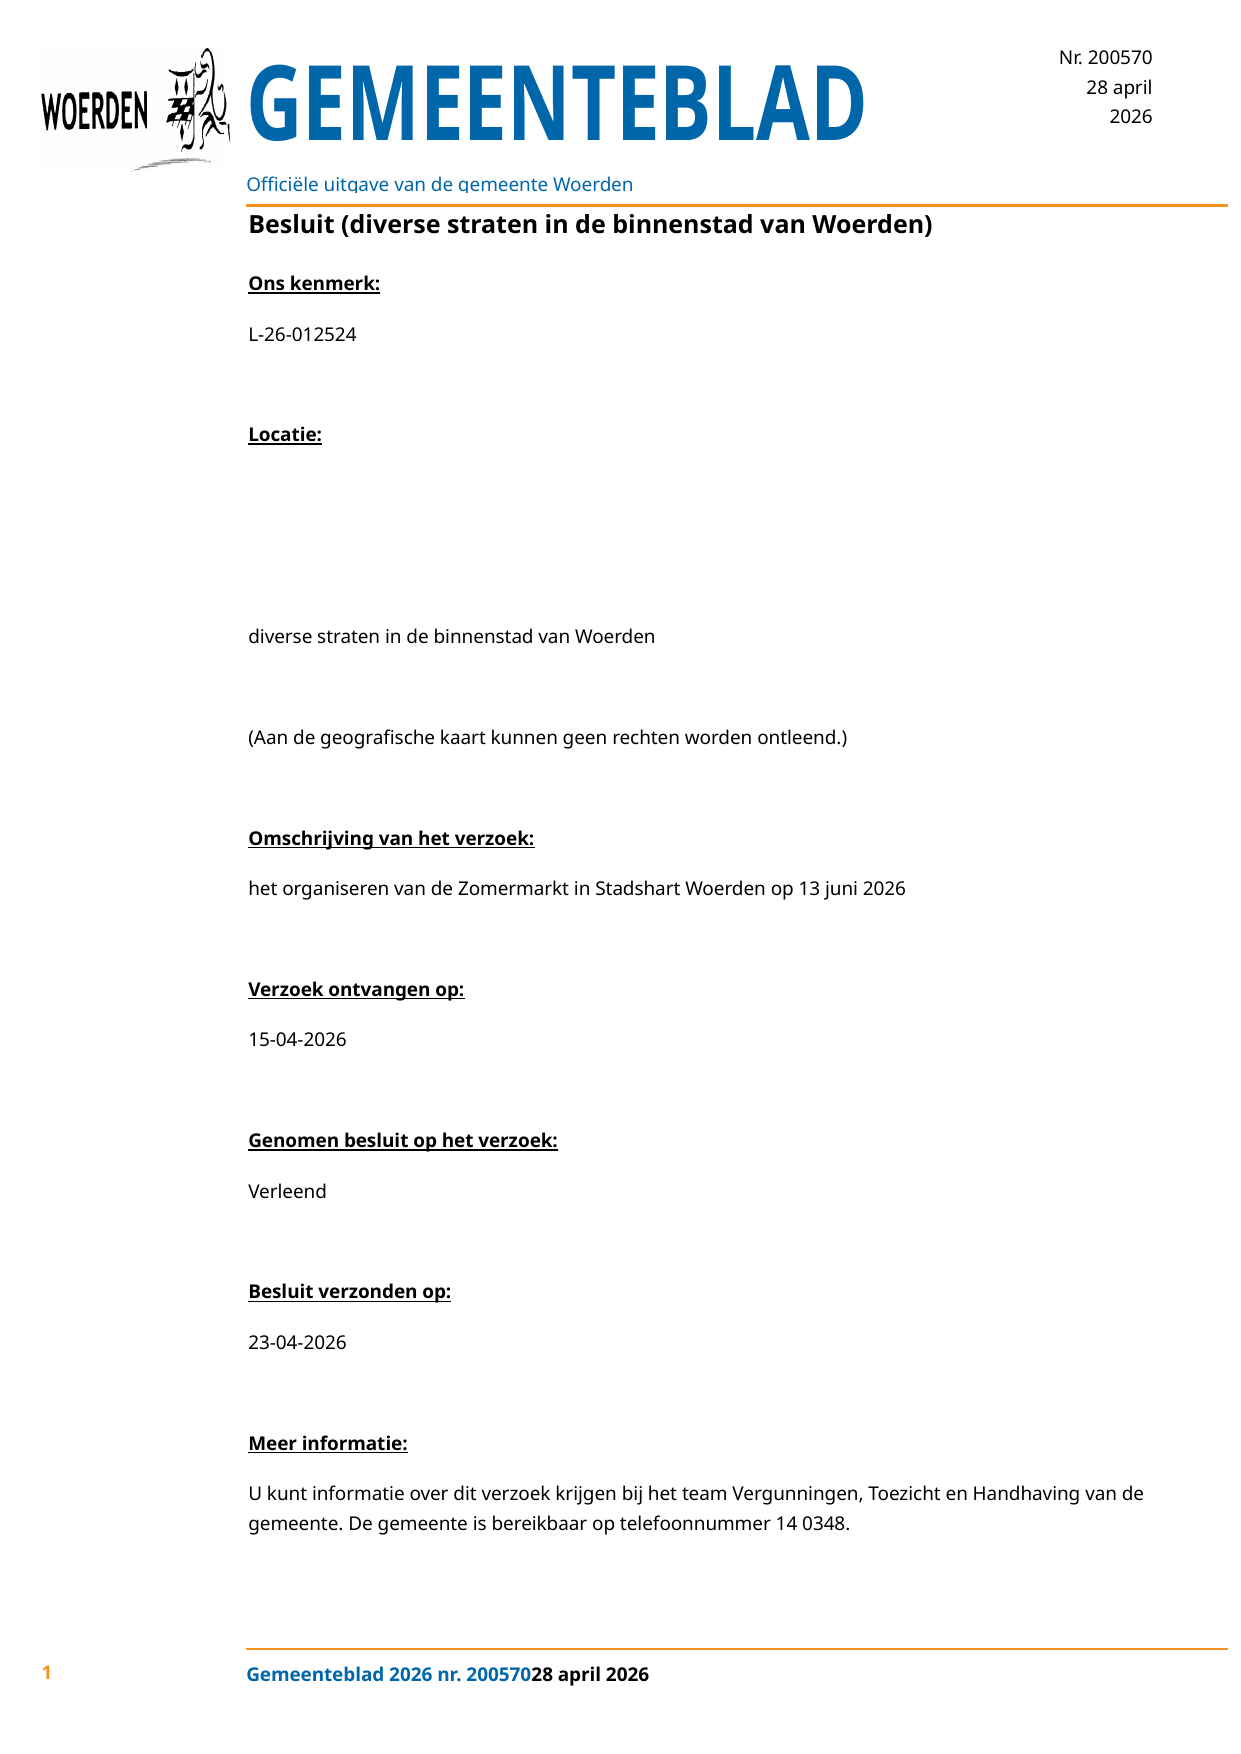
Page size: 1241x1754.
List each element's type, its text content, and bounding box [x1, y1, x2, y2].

picture [41, 47, 231, 172]
text het organiseren van de Zomermarkt in Stadshart Woerden op 13 juni 2026 [248, 875, 1152, 901]
text Besluit (diverse straten in de binnenstad van Woerden) [248, 207, 1152, 241]
text U kunt informatie over dit verzoek krijgen bij het team Vergunningen, Toezicht en Handhaving van de gemeente. De gemeente is bereikbaar op telefoonnummer 14 0348. [248, 1480, 1152, 1536]
text Ons kenmerk: [248, 270, 1152, 296]
text Besluit verzonden op: [248, 1279, 1152, 1304]
text L-26-012524 [248, 321, 1152, 346]
text (Aan de geografische kaart kunnen geen rechten worden ontleend.) [248, 724, 1152, 750]
text Meer informatie: [248, 1430, 1152, 1456]
text Genomen besluit op het verzoek: [248, 1127, 1152, 1153]
text Verzoek ontvangen op: [248, 976, 1152, 1002]
text Locatie: [248, 422, 1152, 447]
text Omschrijving van het verzoek: [248, 825, 1152, 851]
text Verleend [248, 1178, 1152, 1203]
text 15-04-2026 [248, 1027, 1152, 1052]
text diverse straten in de binnenstad van Woerden [248, 623, 1152, 649]
text 23-04-2026 [248, 1329, 1152, 1355]
